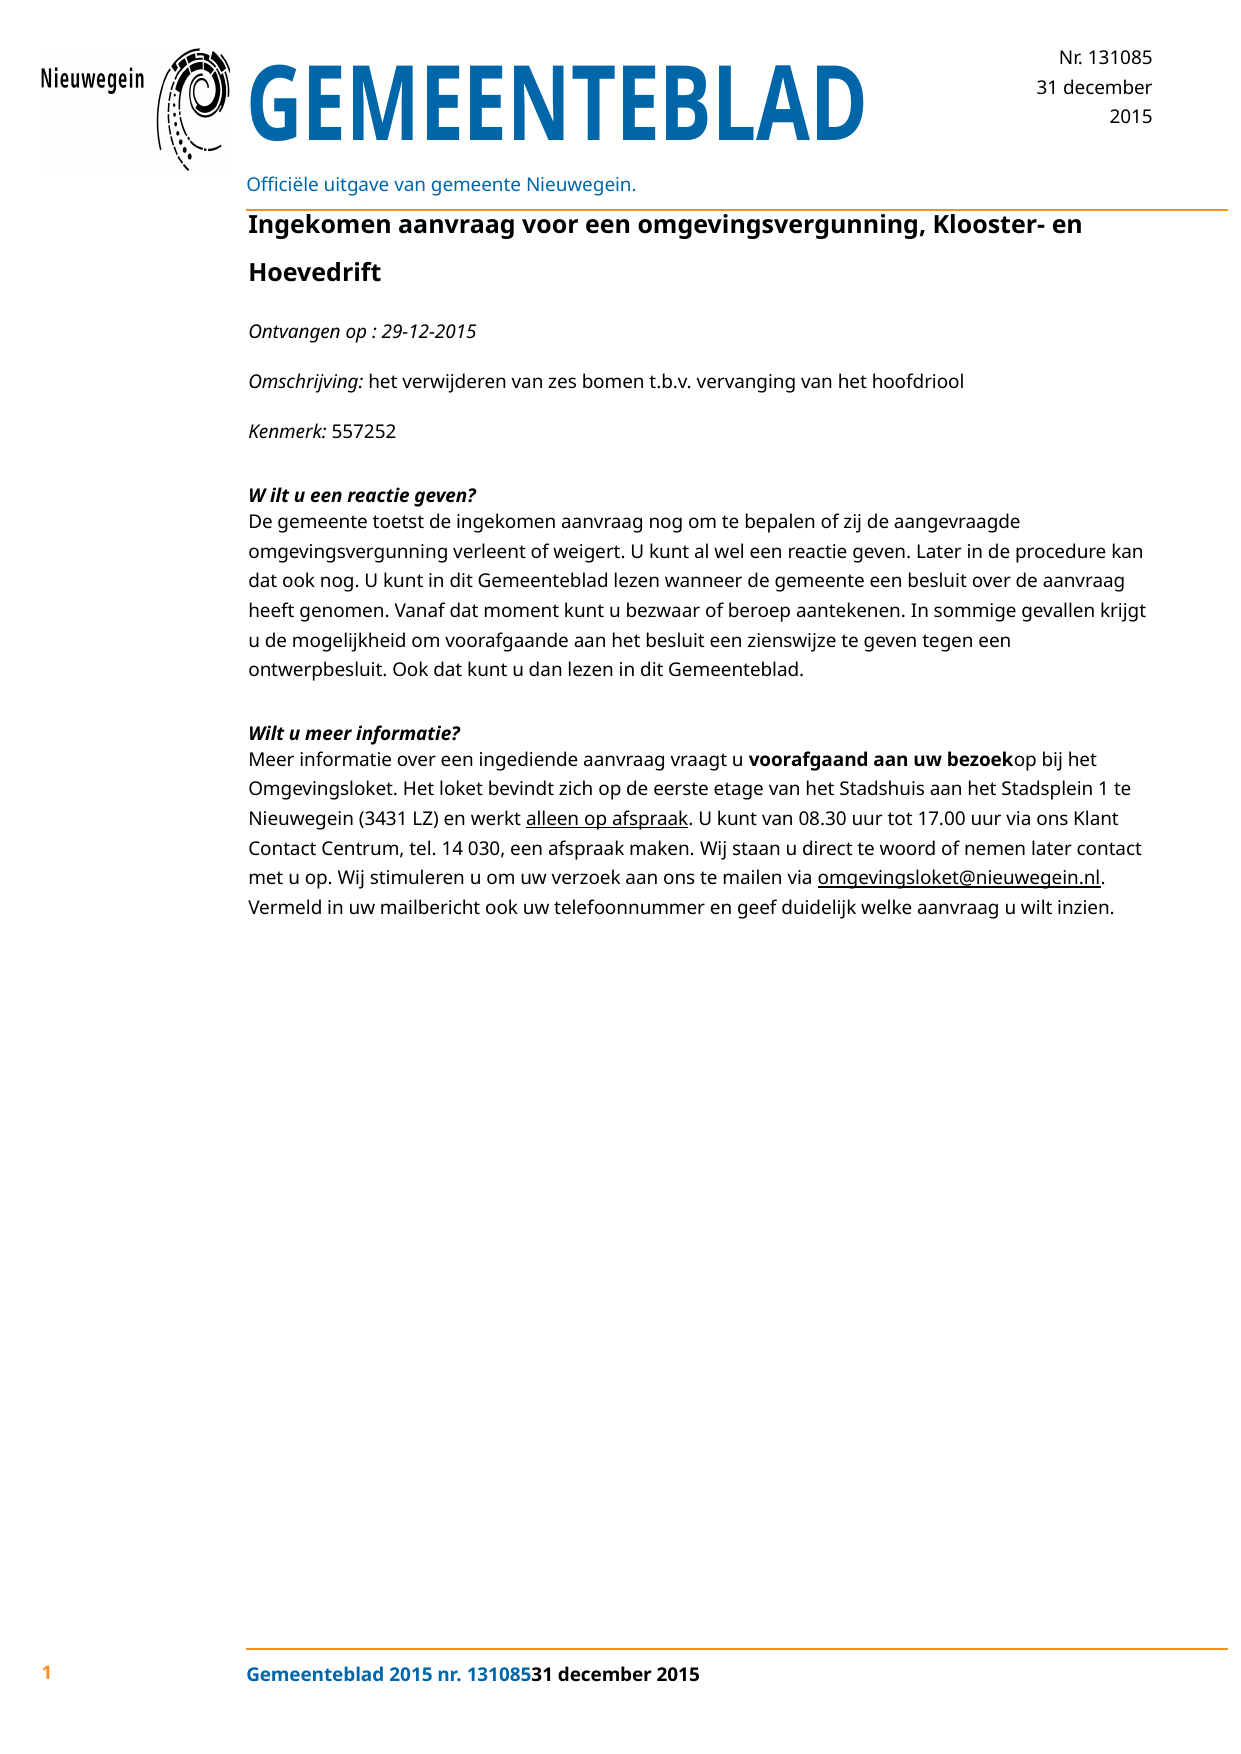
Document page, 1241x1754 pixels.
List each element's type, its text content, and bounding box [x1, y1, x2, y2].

text Meer informatie over een ingediende aanvraag vraagt u voorafgaand aan uw bezoekop bij het Omgevingsloket. Het loket bevindt zich op de eerste etage van het Stadshuis aan het Stadsplein 1 te Nieuwegein (3431 LZ) en werkt alleen op afspraak. U kunt van 08.30 uur tot 17.00 uur via ons Klant Contact Centrum, tel. 14 030, een afspraak maken. Wij staan u direct te woord of nemen later contact met u op. Wij stimuleren u om uw verzoek aan ons te mailen via omgevingsloket@nieuwegein.nl. Vermeld in uw mailbericht ook uw telefoonnummer en geef duidelijk welke aanvraag u wilt inzien. [248, 746, 1152, 920]
text Omschrijving: het verwijderen van zes bomen t.b.v. vervanging van het hoofdriool [248, 368, 1152, 394]
text Kenmerk: 557252 [248, 419, 1152, 444]
text Wilt u meer informatie? [248, 720, 1152, 746]
text De gemeente toetst de ingekomen aanvraag nog om te bepalen of zij de aangevraagde omgevingsvergunning verleent of weigert. U kunt al wel een reactie geven. Later in de procedure kan dat ook nog. U kunt in dit Gemeenteblad lezen wanneer de gemeente een besluit over de aanvraag heeft genomen. Vanaf dat moment kunt u bezwaar of beroep aantekenen. In sommige gevallen krijgt u de mogelijkheid om voorafgaande aan het besluit een zienswijze te geven tegen een ontwerpbesluit. Ook dat kunt u dan lezen in dit Gemeenteblad. [248, 508, 1152, 682]
text Ontvangen op : 29-12-2015 [248, 318, 1152, 344]
text Ingekomen aanvraag voor een omgevingsvergunning, Klooster- en Hoevedrift [248, 211, 1152, 288]
picture [41, 47, 231, 172]
text W ilt u een reactie geven? [248, 483, 1152, 508]
